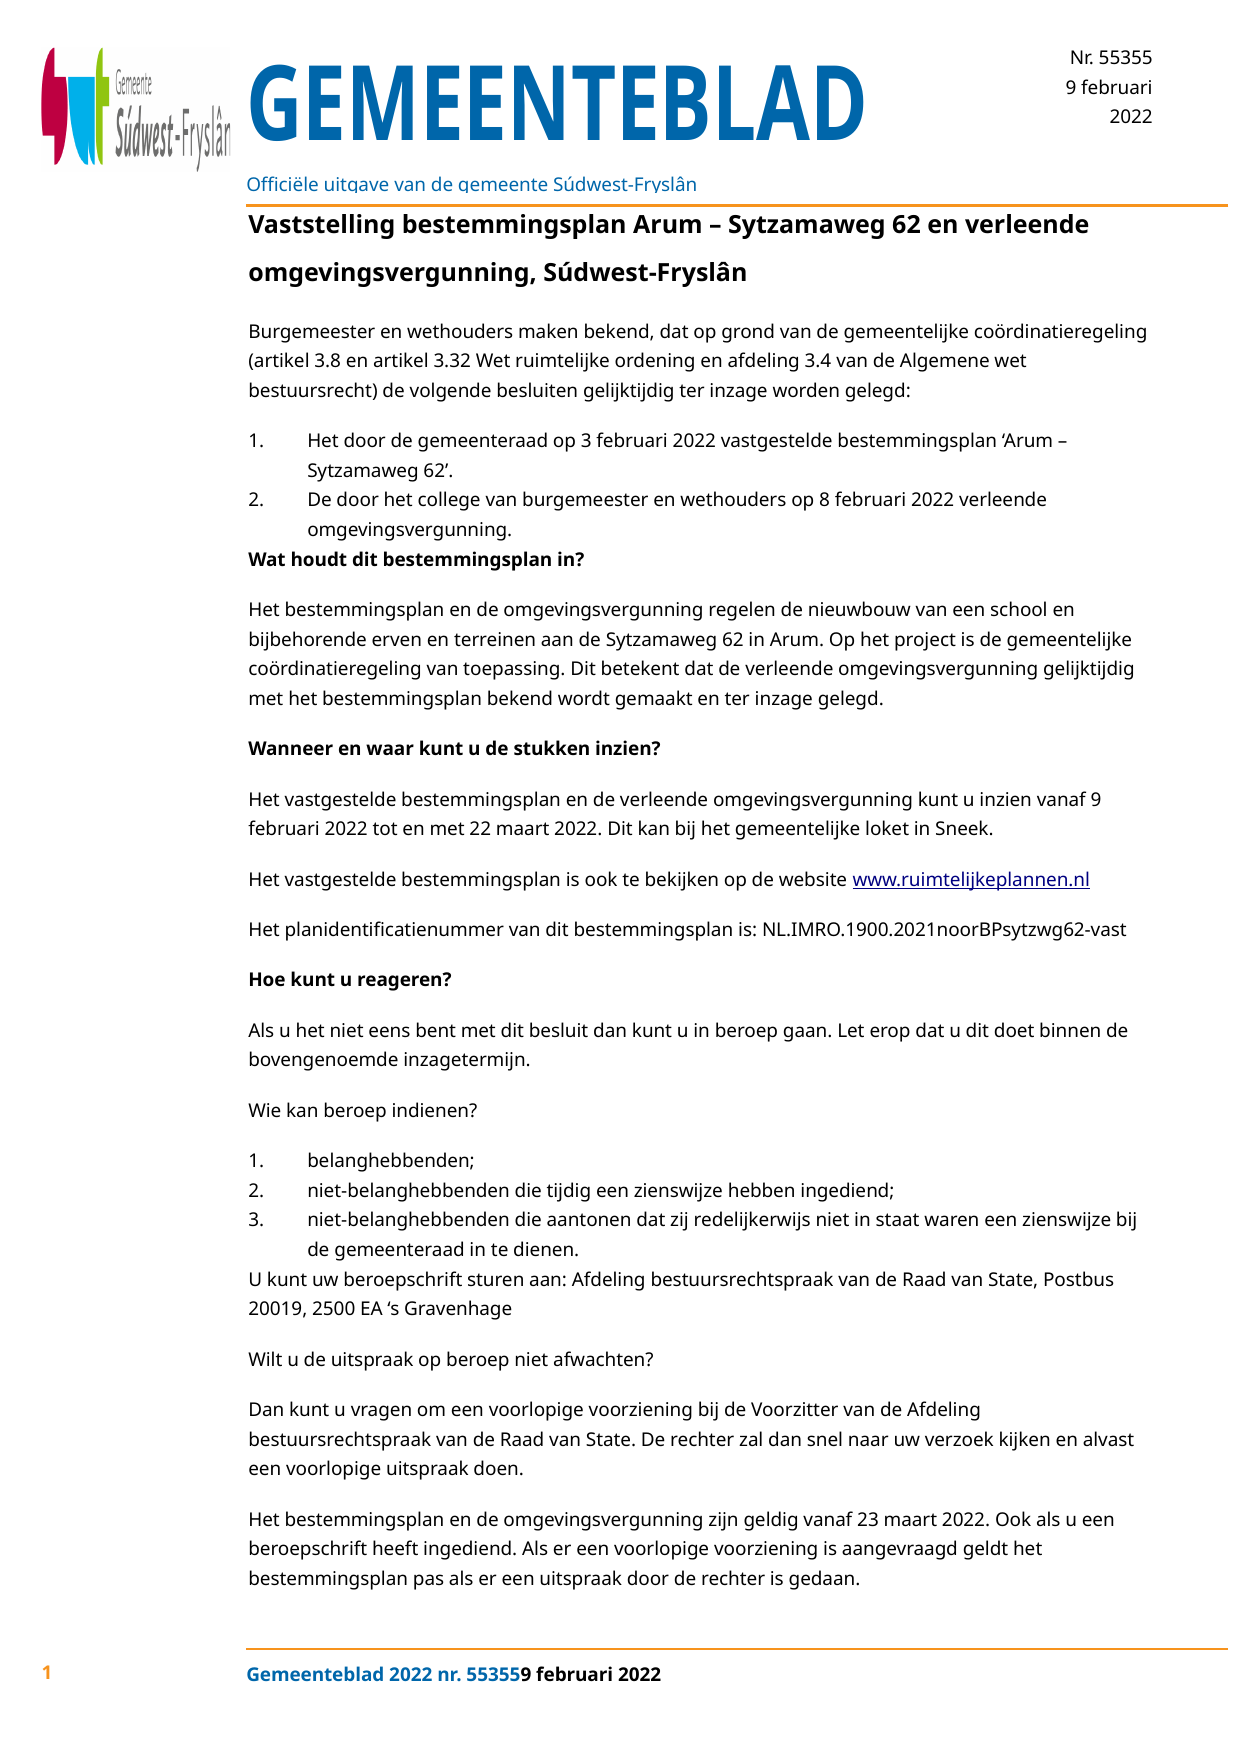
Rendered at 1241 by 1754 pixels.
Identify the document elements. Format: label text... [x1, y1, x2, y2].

list niet-belanghebbenden die tijdig een zienswijze hebben ingediend; [248, 1177, 1152, 1203]
text Wanneer en waar kunt u de stukken inzien? [248, 735, 1152, 761]
text Wat houdt dit bestemmingsplan in? [248, 546, 1152, 572]
text U kunt uw beroepschrift sturen aan: Afdeling bestuursrechtspraak van de Raad van State, Postbus 20019, 2500 EA ‘s Gravenhage [248, 1266, 1152, 1321]
text Het bestemmingsplan en de omgevingsvergunning regelen de nieuwbouw van een school en bijbehorende erven en terreinen aan de Sytzamaweg 62 in Arum. Op het project is de gemeentelijke coördinatieregeling van toepassing. Dit betekent dat de verleende omgevingsvergunning gelijktijdig met het bestemmingsplan bekend wordt gemaakt en ter inzage gelegd. [248, 596, 1152, 711]
text Wie kan beroep indienen? [248, 1097, 1152, 1123]
text Vaststelling bestemmingsplan Arum – Sytzamaweg 62 en verleende omgevingsvergunning, Súdwest-Fryslân [248, 207, 1152, 288]
list niet-belanghebbenden die aantonen dat zij redelijkerwijs niet in staat waren een zienswijze bij de gemeenteraad in te dienen. [248, 1207, 1152, 1262]
list Het door de gemeenteraad op 3 februari 2022 vastgestelde bestemmingsplan ‘Arum – Sytzamaweg 62’. [248, 427, 1152, 483]
picture [41, 47, 231, 172]
text Wilt u de uitspraak op beroep niet afwachten? [248, 1346, 1152, 1372]
text Het planidentificatienummer van dit bestemmingsplan is: NL.IMRO.1900.2021noorBPsytzwg62-vast [248, 916, 1152, 942]
text Hoe kunt u reageren? [248, 967, 1152, 992]
text Het bestemmingsplan en de omgevingsvergunning zijn geldig vanaf 23 maart 2022. Ook als u een beroepschrift heeft ingediend. Als er een voorlopige voorziening is aangevraagd geldt het bestemmingsplan pas als er een uitspraak door de rechter is gedaan. [248, 1506, 1152, 1591]
list belanghebbenden; [248, 1147, 1152, 1173]
text Dan kunt u vragen om een voorlopige voorziening bij de Voorzitter van de Afdeling bestuursrechtspraak van de Raad van State. De rechter zal dan snel naar uw verzoek kijken en alvast een voorlopige uitspraak doen. [248, 1396, 1152, 1481]
text Als u het niet eens bent met dit besluit dan kunt u in beroep gaan. Let erop dat u dit doet binnen de bovengenoemde inzagetermijn. [248, 1017, 1152, 1072]
text Burgemeester en wethouders maken bekend, dat op grond van de gemeentelijke coördinatieregeling (artikel 3.8 en artikel 3.32 Wet ruimtelijke ordening en afdeling 3.4 van de Algemene wet bestuursrecht) de volgende besluiten gelijktijdig ter inzage worden gelegd: [248, 318, 1152, 403]
text Het vastgestelde bestemmingsplan is ook te bekijken op de website www.ruimtelijkeplannen.nl [248, 866, 1152, 892]
list De door het college van burgemeester en wethouders op 8 februari 2022 verleende omgevingsvergunning. [248, 487, 1152, 542]
text Het vastgestelde bestemmingsplan en de verleende omgevingsvergunning kunt u inzien vanaf 9 februari 2022 tot en met 22 maart 2022. Dit kan bij het gemeentelijke loket in Sneek. [248, 786, 1152, 841]
